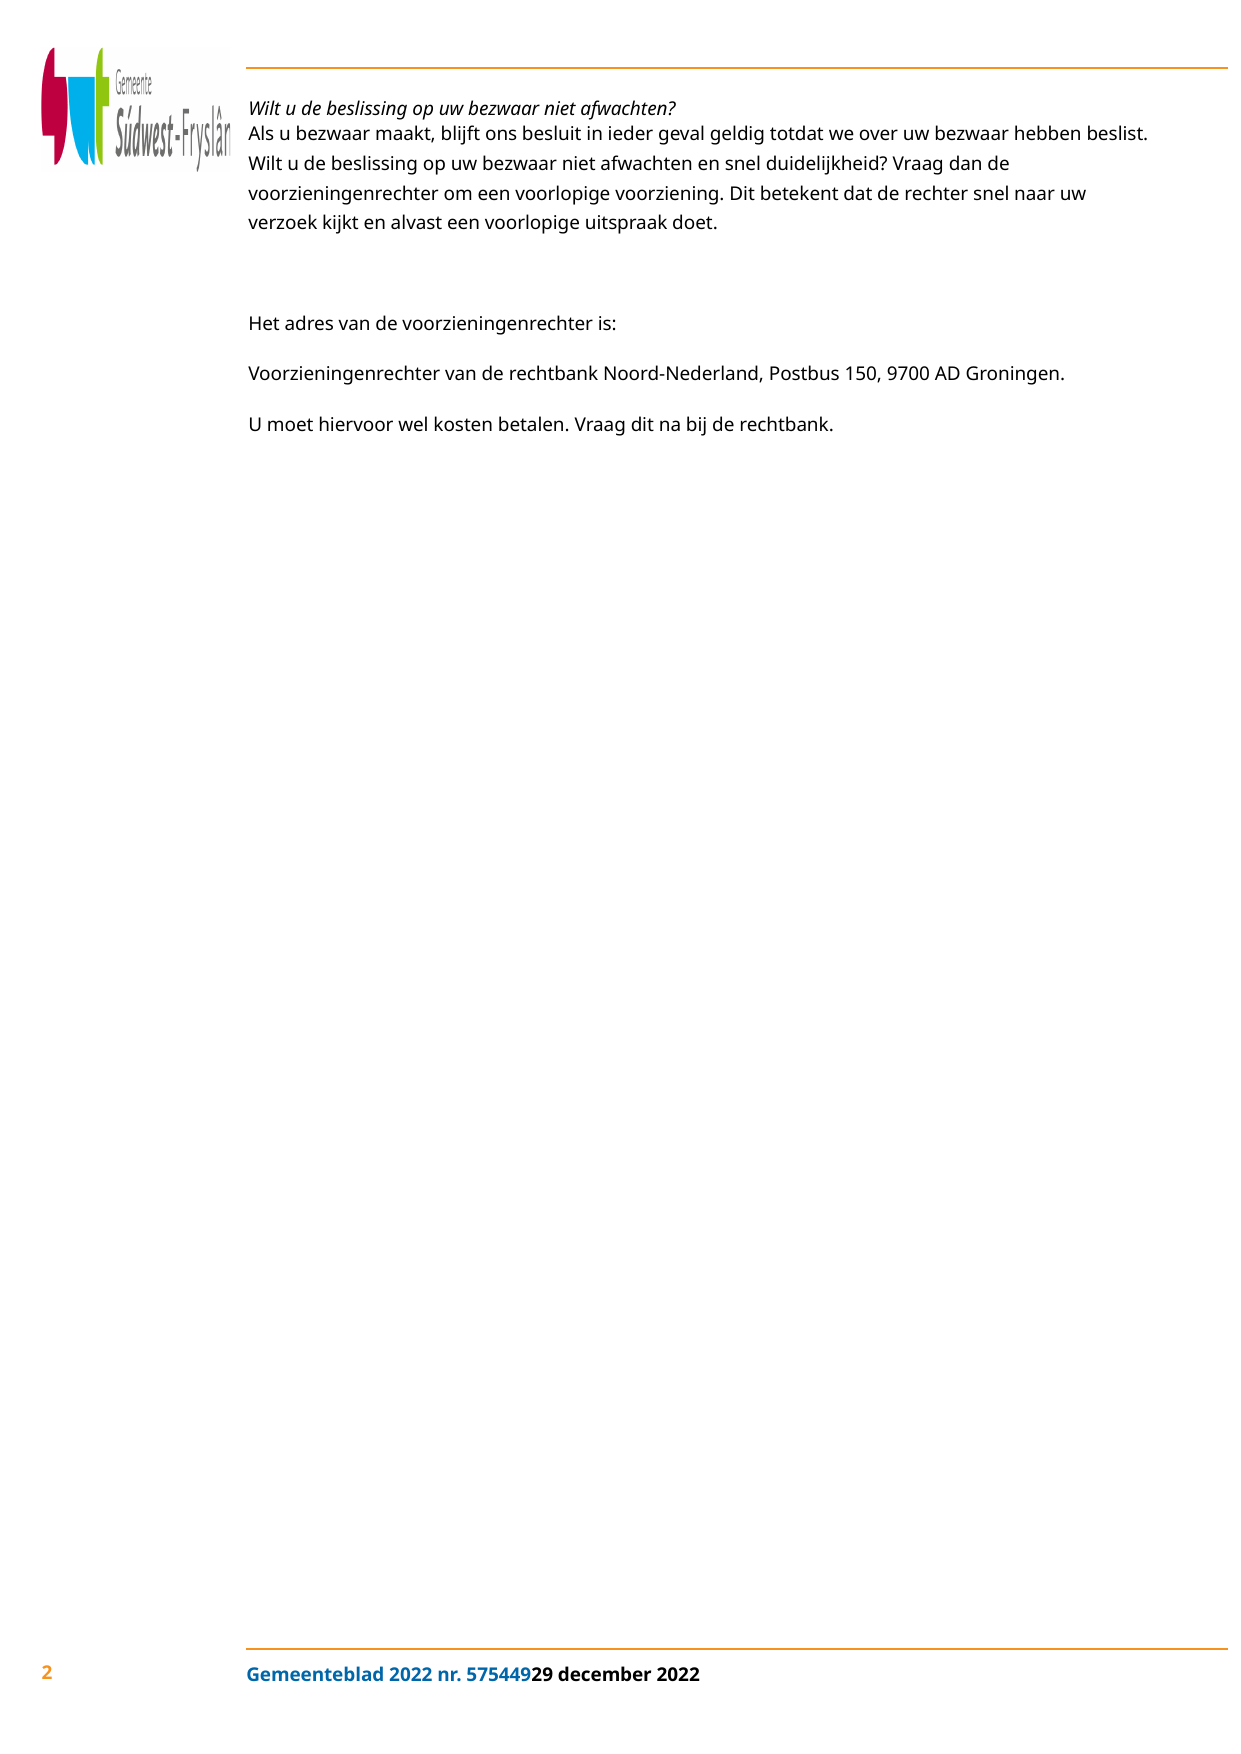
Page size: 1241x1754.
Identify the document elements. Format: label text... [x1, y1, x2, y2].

picture [41, 47, 231, 172]
text Als u bezwaar maakt, blijft ons besluit in ieder geval geldig totdat we over uw bezwaar hebben beslist. Wilt u de beslissing op uw bezwaar niet afwachten en snel duidelijkheid? Vraag dan de voorzieningenrechter om een voorlopige voorziening. Dit betekent dat de rechter snel naar uw verzoek kijkt en alvast een voorlopige uitspraak doet. [248, 121, 1152, 235]
text U moet hiervoor wel kosten betalen. Vraag dit na bij de rechtbank. [248, 411, 1152, 437]
text Het adres van de voorzieningenrechter is: [248, 310, 1152, 336]
text Wilt u de beslissing op uw bezwaar niet afwachten? [248, 95, 1152, 121]
text Voorzieningenrechter van de rechtbank Noord-Nederland, Postbus 150, 9700 AD Groningen. [248, 361, 1152, 386]
